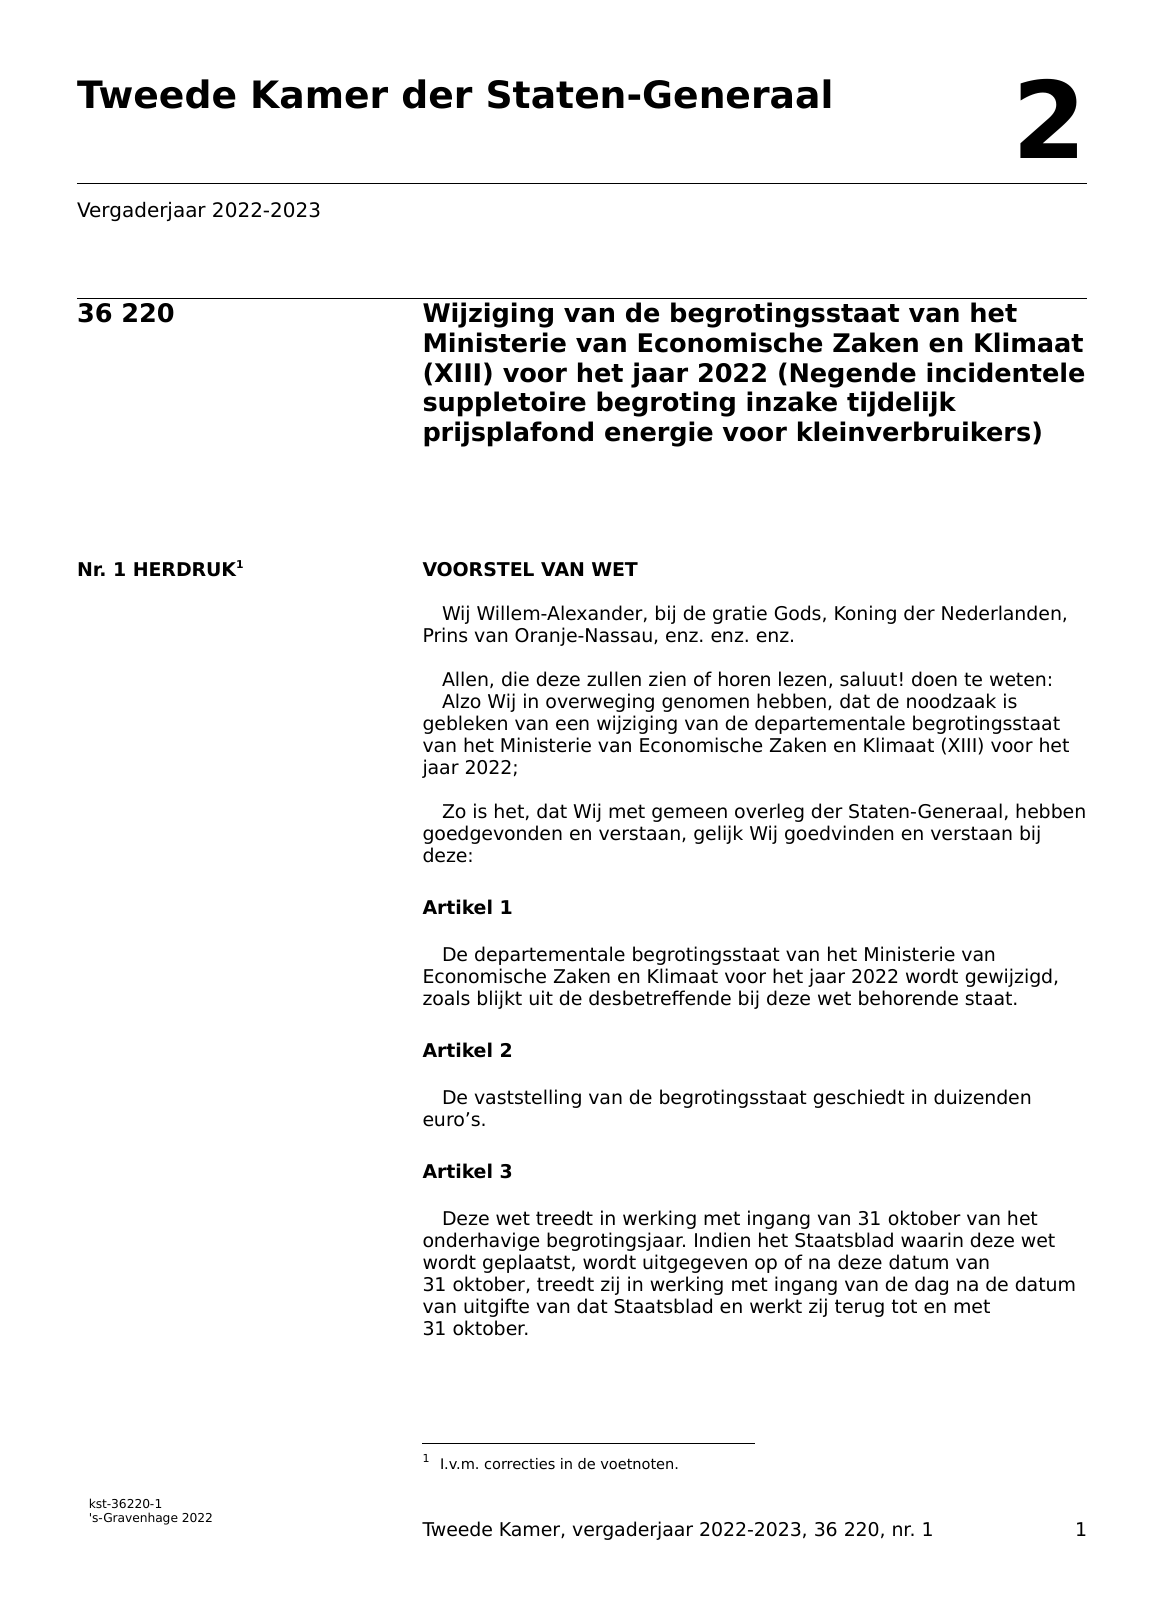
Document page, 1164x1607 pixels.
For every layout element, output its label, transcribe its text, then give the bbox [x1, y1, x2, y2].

text Wij Willem-Alexander, bij de gratie Gods, Koning der Nederlanden, Prins van Oranje-Nassau, enz. enz. enz. [422, 603, 1087, 647]
text 's-Gravenhage 2022 [88, 1511, 323, 1525]
table_header Tweede Kamer der Staten-Generaal [77, 59, 886, 183]
text De vaststelling van de begrotingsstaat geschiedt in duizenden euro’s. [422, 1087, 1087, 1131]
subtitle Artikel 1 [422, 897, 1087, 919]
text kst-36220-1 [88, 1497, 323, 1511]
subtitle Nr. 1 HERDRUK VOORSTEL VAN WET [77, 558, 1087, 580]
subtitle Artikel 3 [422, 1161, 1087, 1183]
text Zo is het, dat Wij met gemeen overleg der Staten-Generaal, hebben goedgevonden en verstaan, gelijk Wij goedvinden en verstaan bij deze: [422, 801, 1087, 867]
table_cell Vergaderjaar 2022-2023 [77, 184, 1087, 298]
table_header 2 [886, 59, 1087, 183]
text I.v.m. correcties in de voetnoten. [422, 1452, 1087, 1474]
text Alzo Wij in overweging genomen hebben, dat de noodzaak is gebleken van een wijziging van de departementale begrotingsstaat van het Ministerie van Economische Zaken en Klimaat (XIII) voor het jaar 2022; [422, 691, 1087, 779]
subtitle Artikel 2 [422, 1040, 1087, 1062]
subtitle 36 220 Wijziging van de begrotingsstaat van het Ministerie van Economische Zaken en Klimaat (XIII) voor het jaar 2022 (Negende incidentele suppletoire begroting inzake tijdelijk prijsplafond energie voor kleinverbruikers) [77, 299, 1087, 447]
text Allen, die deze zullen zien of horen lezen, saluut! doen te weten: [422, 669, 1087, 691]
text De departementale begrotingsstaat van het Ministerie van Economische Zaken en Klimaat voor het jaar 2022 wordt gewijzigd, zoals blijkt uit de desbetreffende bij deze wet behorende staat. [422, 944, 1087, 1010]
text Deze wet treedt in werking met ingang van 31 oktober van het onderhavige begrotingsjaar. Indien het Staatsblad waarin deze wet wordt geplaatst, wordt uitgegeven op of na deze datum van 31 oktober, treedt zij in werking met ingang van de dag na de datum van uitgifte van dat Staatsblad en werkt zij terug tot en met 31 oktober. [422, 1208, 1087, 1339]
